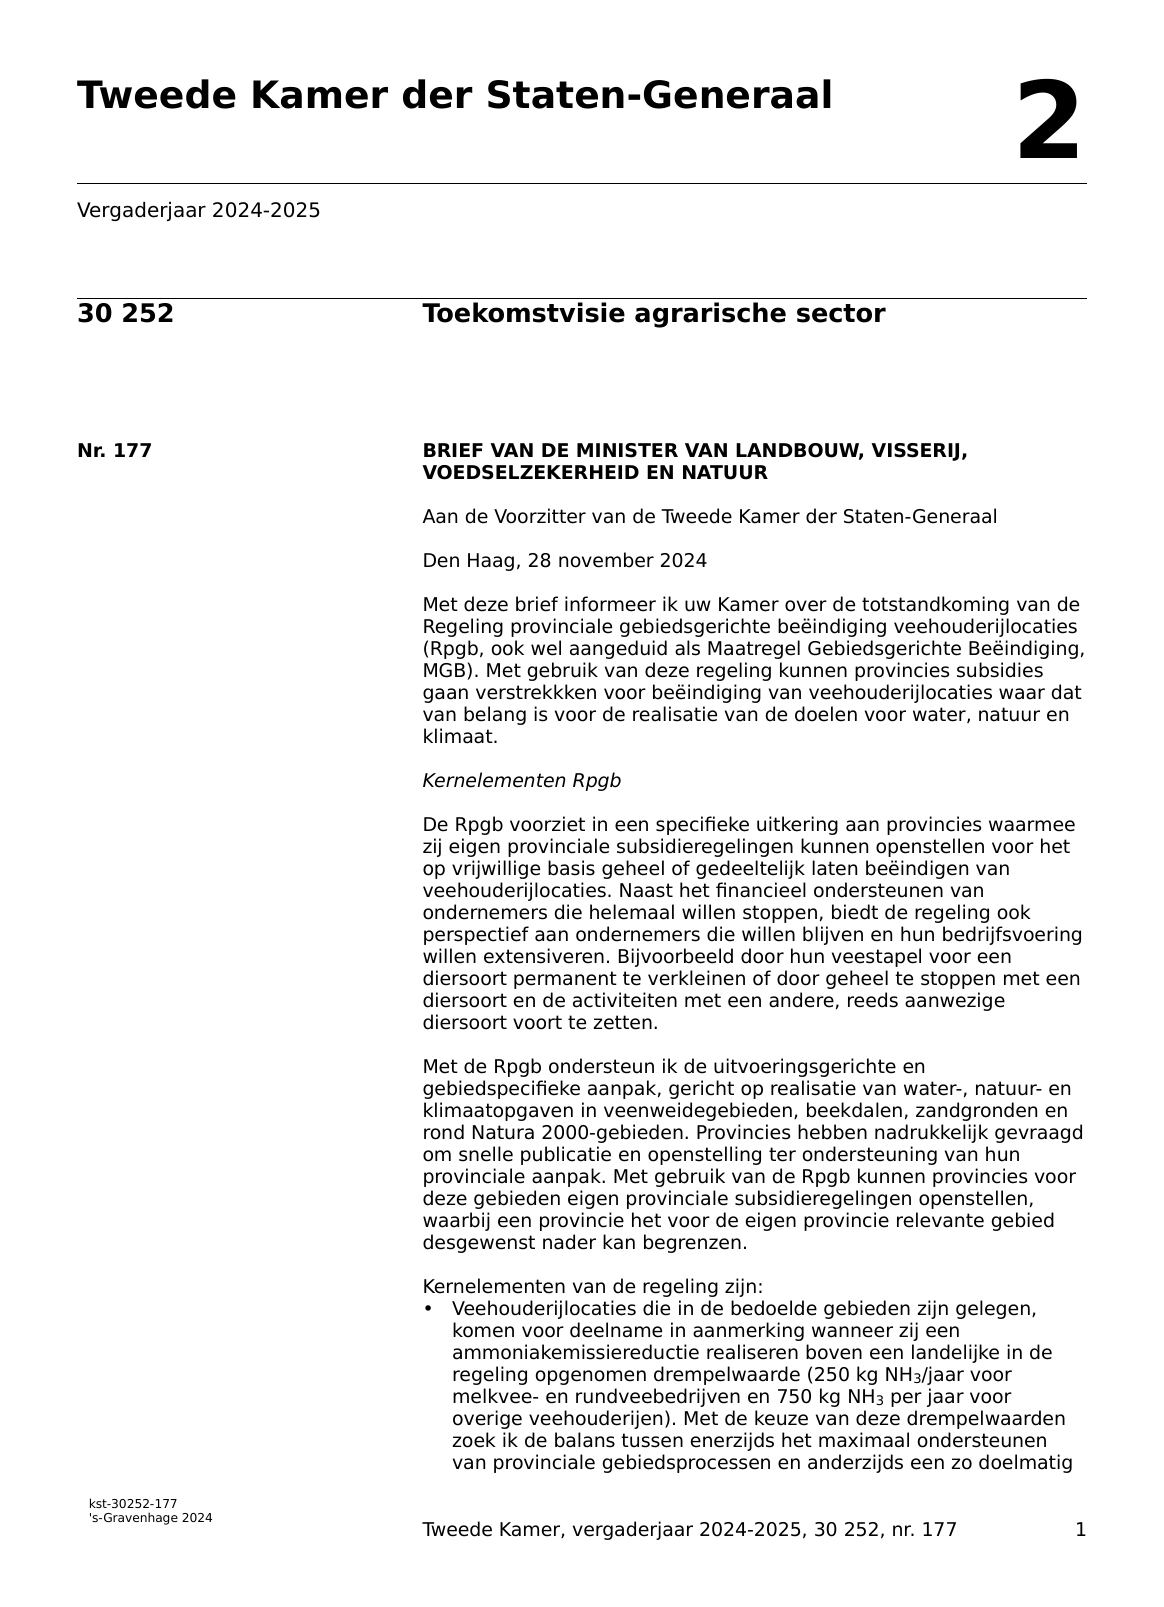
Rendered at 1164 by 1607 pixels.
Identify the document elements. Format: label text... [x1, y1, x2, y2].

text kst-30252-177 [88, 1497, 323, 1511]
subtitle Nr. 177 BRIEF VAN DE MINISTER VAN LANDBOUW, VISSERIJ, VOEDSELZEKERHEID EN NATUUR [77, 440, 1087, 484]
table_header 2 [886, 59, 1087, 183]
text Met de Rpgb ondersteun ik de uitvoeringsgerichte en gebiedspecifieke aanpak, gericht op realisatie van water-, natuur- en klimaatopgaven in veenweidegebieden, beekdalen, zandgronden en rond Natura 2000-gebieden. Provincies hebben nadrukkelijk gevraagd om snelle publicatie en openstelling ter ondersteuning van hun provinciale aanpak. Met gebruik van de Rpgb kunnen provincies voor deze gebieden eigen provinciale subsidieregelingen openstellen, waarbij een provincie het voor de eigen provincie relevante gebied desgewenst nader kan begrenzen. [422, 1056, 1087, 1254]
text Kernelementen van de regeling zijn: [422, 1276, 1087, 1298]
text Met deze brief informeer ik uw Kamer over de totstandkoming van de Regeling provinciale gebiedsgerichte beëindiging veehouderijlocaties (Rpgb, ook wel aangeduid als Maatregel Gebiedsgerichte Beëindiging, MGB). Met gebruik van deze regeling kunnen provincies subsidies gaan verstrekkken voor beëindiging van veehouderijlocaties waar dat van belang is voor de realisatie van de doelen voor water, natuur en klimaat. [422, 594, 1087, 748]
text • Veehouderijlocaties die in de bedoelde gebieden zijn gelegen, komen voor deelname in aanmerking wanneer zij een ammoniakemissiereductie realiseren boven een landelijke in de regeling opgenomen drempelwaarde (250 kg NH3/jaar voor melkvee- en rundveebedrijven en 750 kg NH3 per jaar voor overige veehouderijen). Met de keuze van deze drempelwaarden zoek ik de balans tussen enerzijds het maximaal ondersteunen van provinciale gebiedsprocessen en anderzijds een zo doelmatig [422, 1298, 1087, 1474]
text Den Haag, 28 november 2024 [422, 550, 1087, 572]
text 's-Gravenhage 2024 [88, 1511, 323, 1525]
text De Rpgb voorziet in een specifieke uitkering aan provincies waarmee zij eigen provinciale subsidieregelingen kunnen openstellen voor het op vrijwillige basis geheel of gedeeltelijk laten beëindigen van veehouderijlocaties. Naast het financieel ondersteunen van ondernemers die helemaal willen stoppen, biedt de regeling ook perspectief aan ondernemers die willen blijven en hun bedrijfsvoering willen extensiveren. Bijvoorbeeld door hun veestapel voor een diersoort permanent te verkleinen of door geheel te stoppen met een diersoort en de activiteiten met een andere, reeds aanwezige diersoort voort te zetten. [422, 814, 1087, 1034]
table_header Tweede Kamer der Staten-Generaal [77, 59, 886, 183]
table_cell Vergaderjaar 2024-2025 [77, 184, 1087, 298]
subtitle Kernelementen Rpgb [422, 770, 1087, 792]
text Aan de Voorzitter van de Tweede Kamer der Staten-Generaal [422, 506, 1087, 528]
subtitle 30 252 Toekomstvisie agrarische sector [77, 299, 1087, 329]
